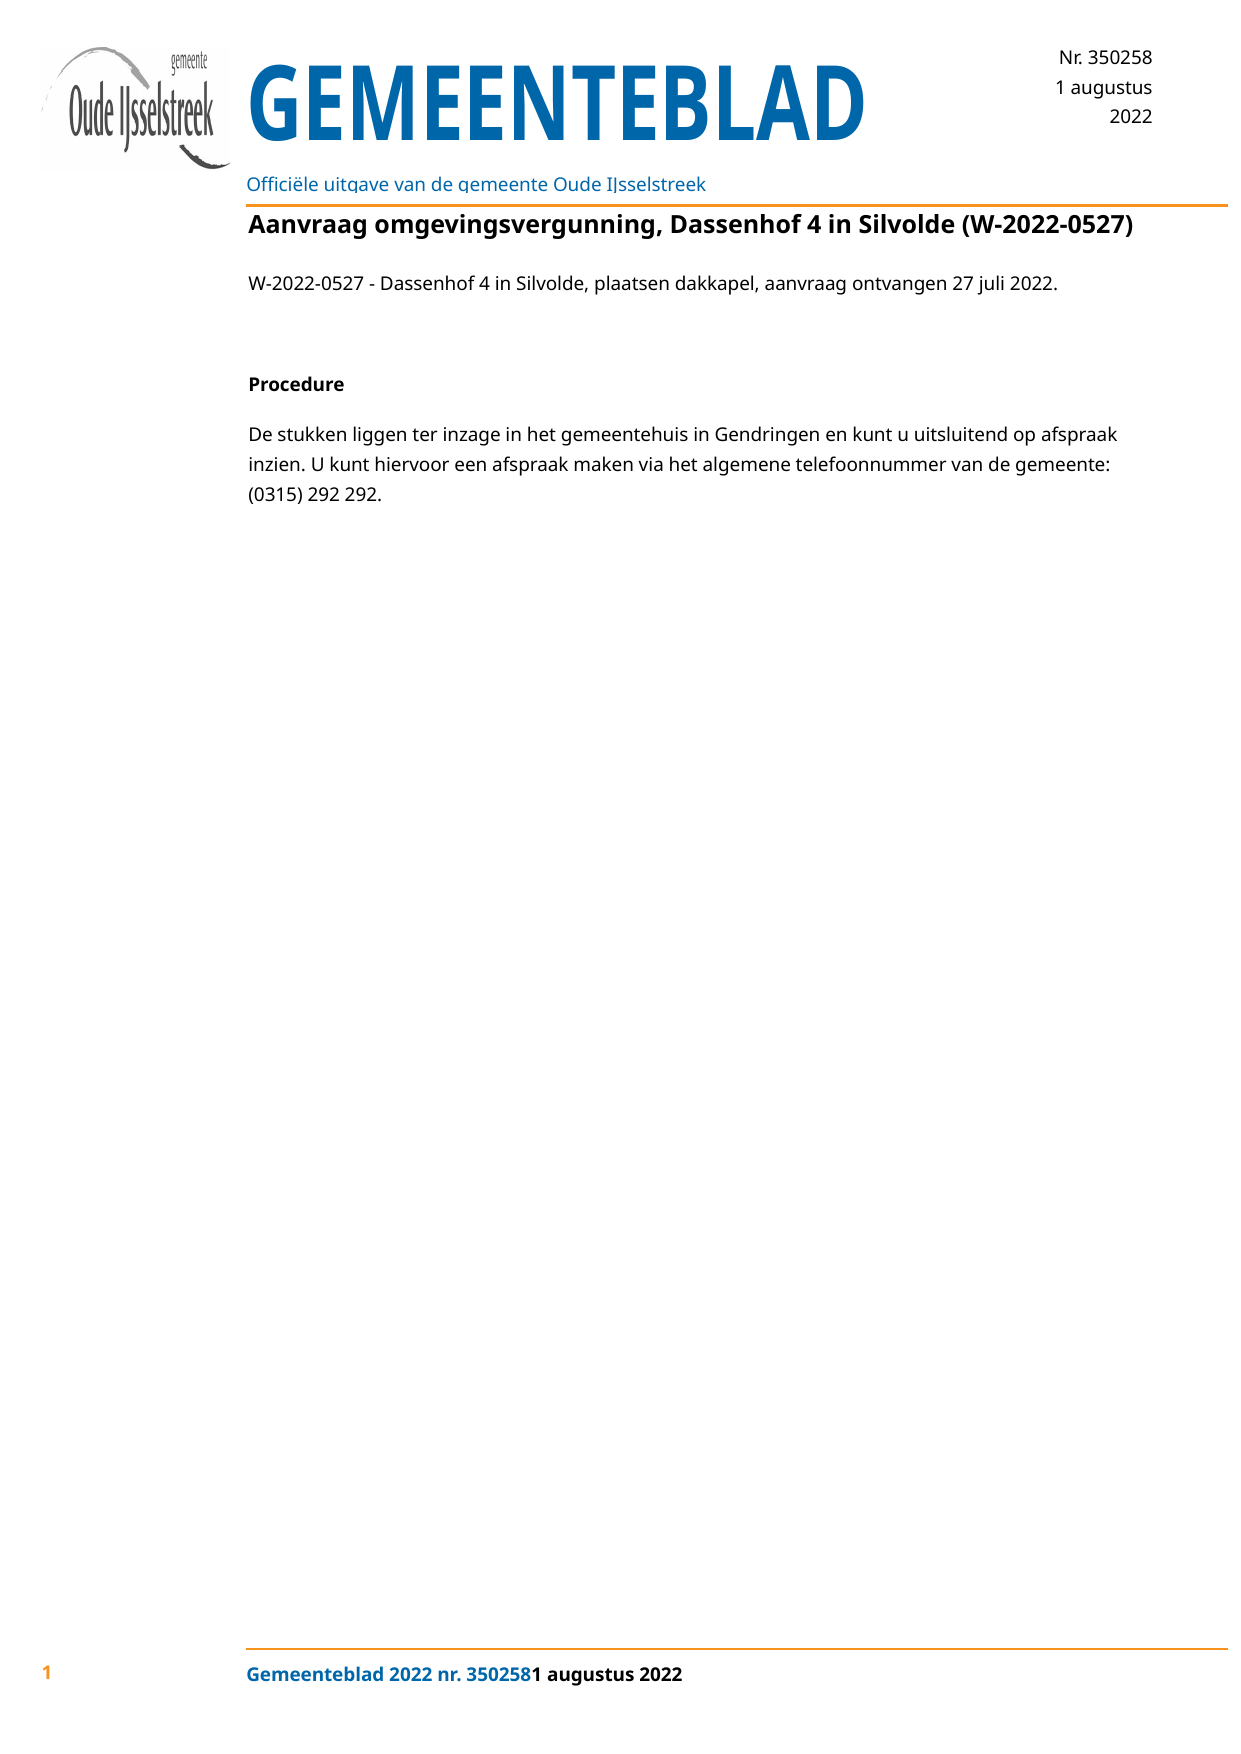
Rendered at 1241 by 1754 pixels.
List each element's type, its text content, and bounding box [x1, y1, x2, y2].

text De stukken liggen ter inzage in het gemeentehuis in Gendringen en kunt u uitsluitend op afspraak inzien. U kunt hiervoor een afspraak maken via het algemene telefoonnummer van de gemeente: (0315) 292 292. [248, 422, 1152, 506]
picture [41, 47, 231, 172]
text Procedure [248, 371, 1152, 397]
text Aanvraag omgevingsvergunning, Dassenhof 4 in Silvolde (W-2022-0527) [248, 207, 1152, 241]
text W-2022-0527 - Dassenhof 4 in Silvolde, plaatsen dakkapel, aanvraag ontvangen 27 juli 2022. [248, 270, 1152, 296]
